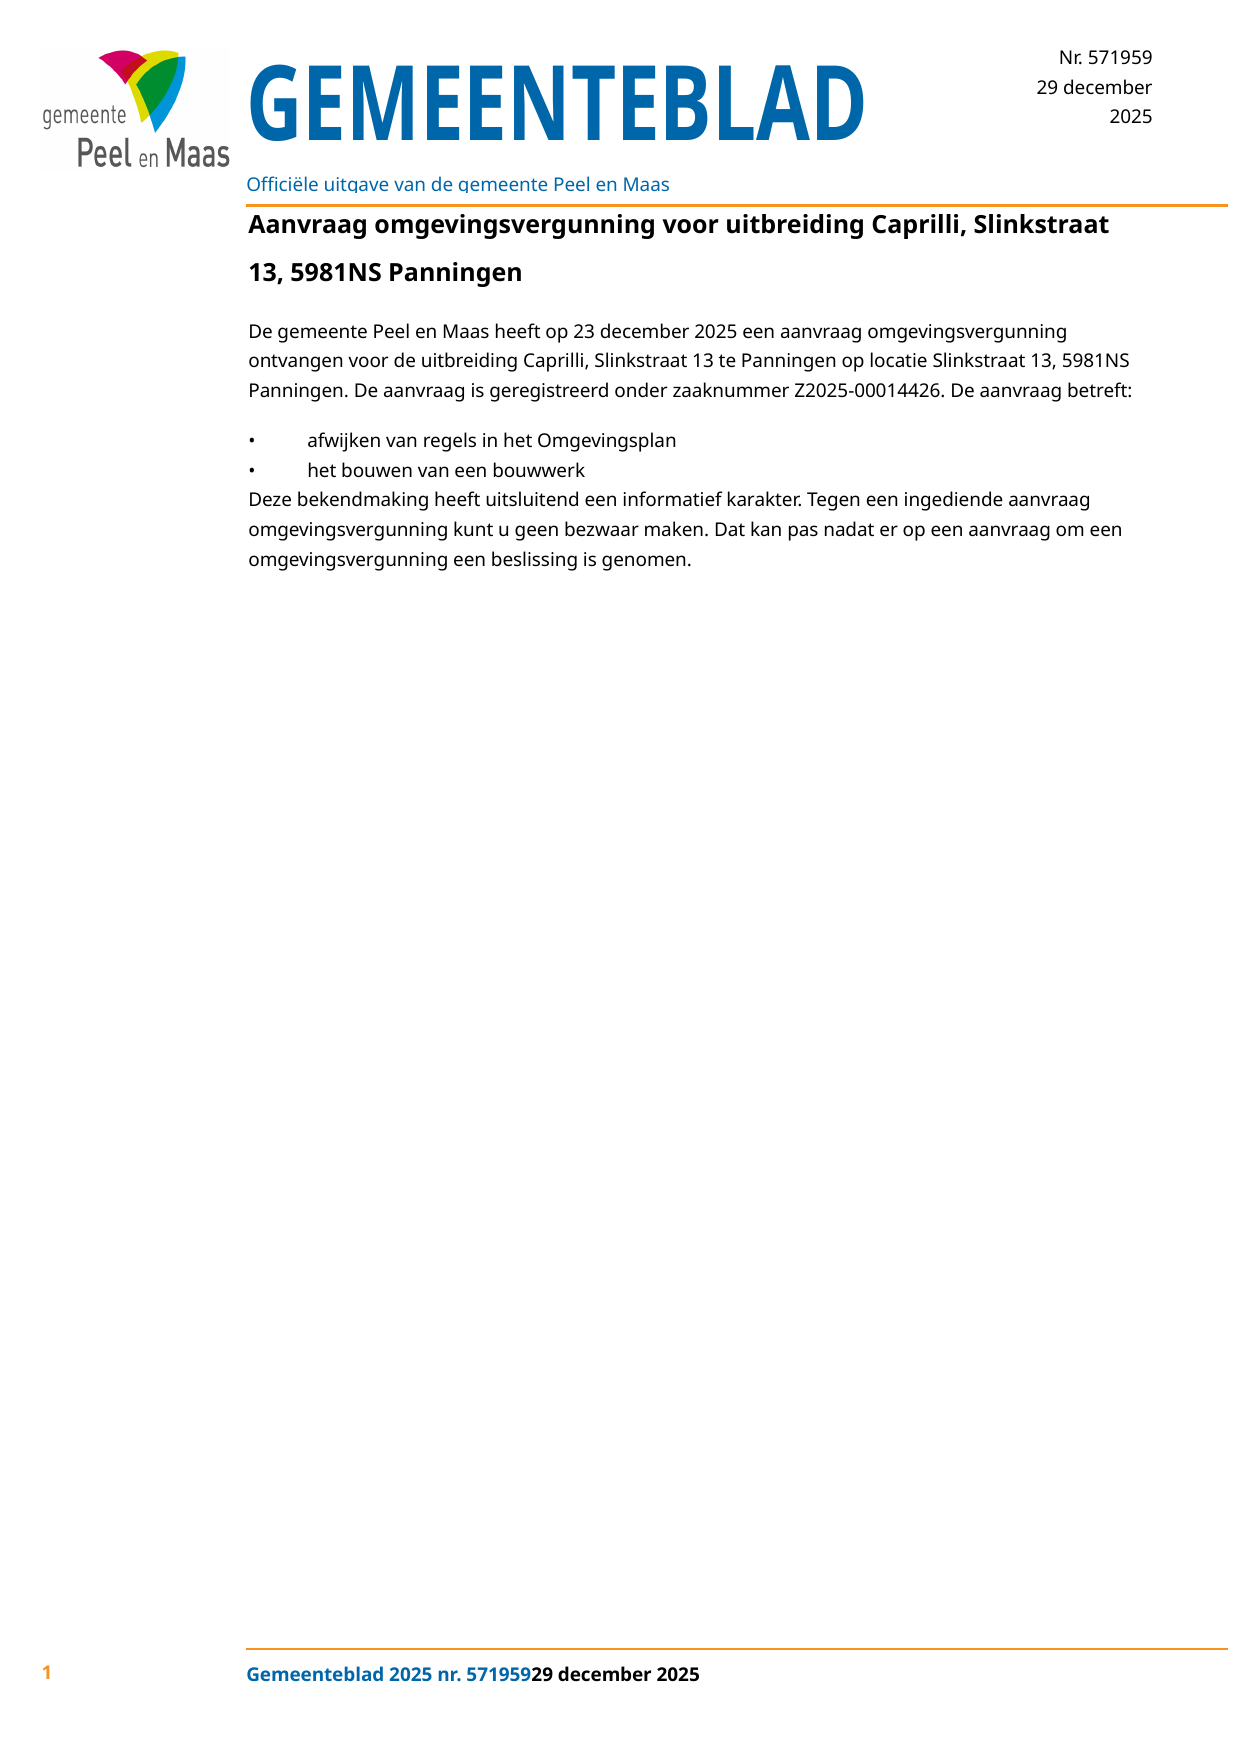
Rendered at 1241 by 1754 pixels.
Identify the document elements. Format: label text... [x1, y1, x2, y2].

list het bouwen van een bouwwerk [248, 457, 1152, 483]
text Deze bekendmaking heeft uitsluitend een informatief karakter. Tegen een ingediende aanvraag omgevingsvergunning kunt u geen bezwaar maken. Dat kan pas nadat er op een aanvraag om een omgevingsvergunning een beslissing is genomen. [248, 487, 1152, 572]
list afwijken van regels in het Omgevingsplan [248, 427, 1152, 453]
text De gemeente Peel en Maas heeft op 23 december 2025 een aanvraag omgevingsvergunning ontvangen voor de uitbreiding Caprilli, Slinkstraat 13 te Panningen op locatie Slinkstraat 13, 5981NS Panningen. De aanvraag is geregistreerd onder zaaknummer Z2025-00014426. De aanvraag betreft: [248, 318, 1152, 403]
text Aanvraag omgevingsvergunning voor uitbreiding Caprilli, Slinkstraat 13, 5981NS Panningen [248, 207, 1152, 288]
picture [41, 47, 231, 172]
